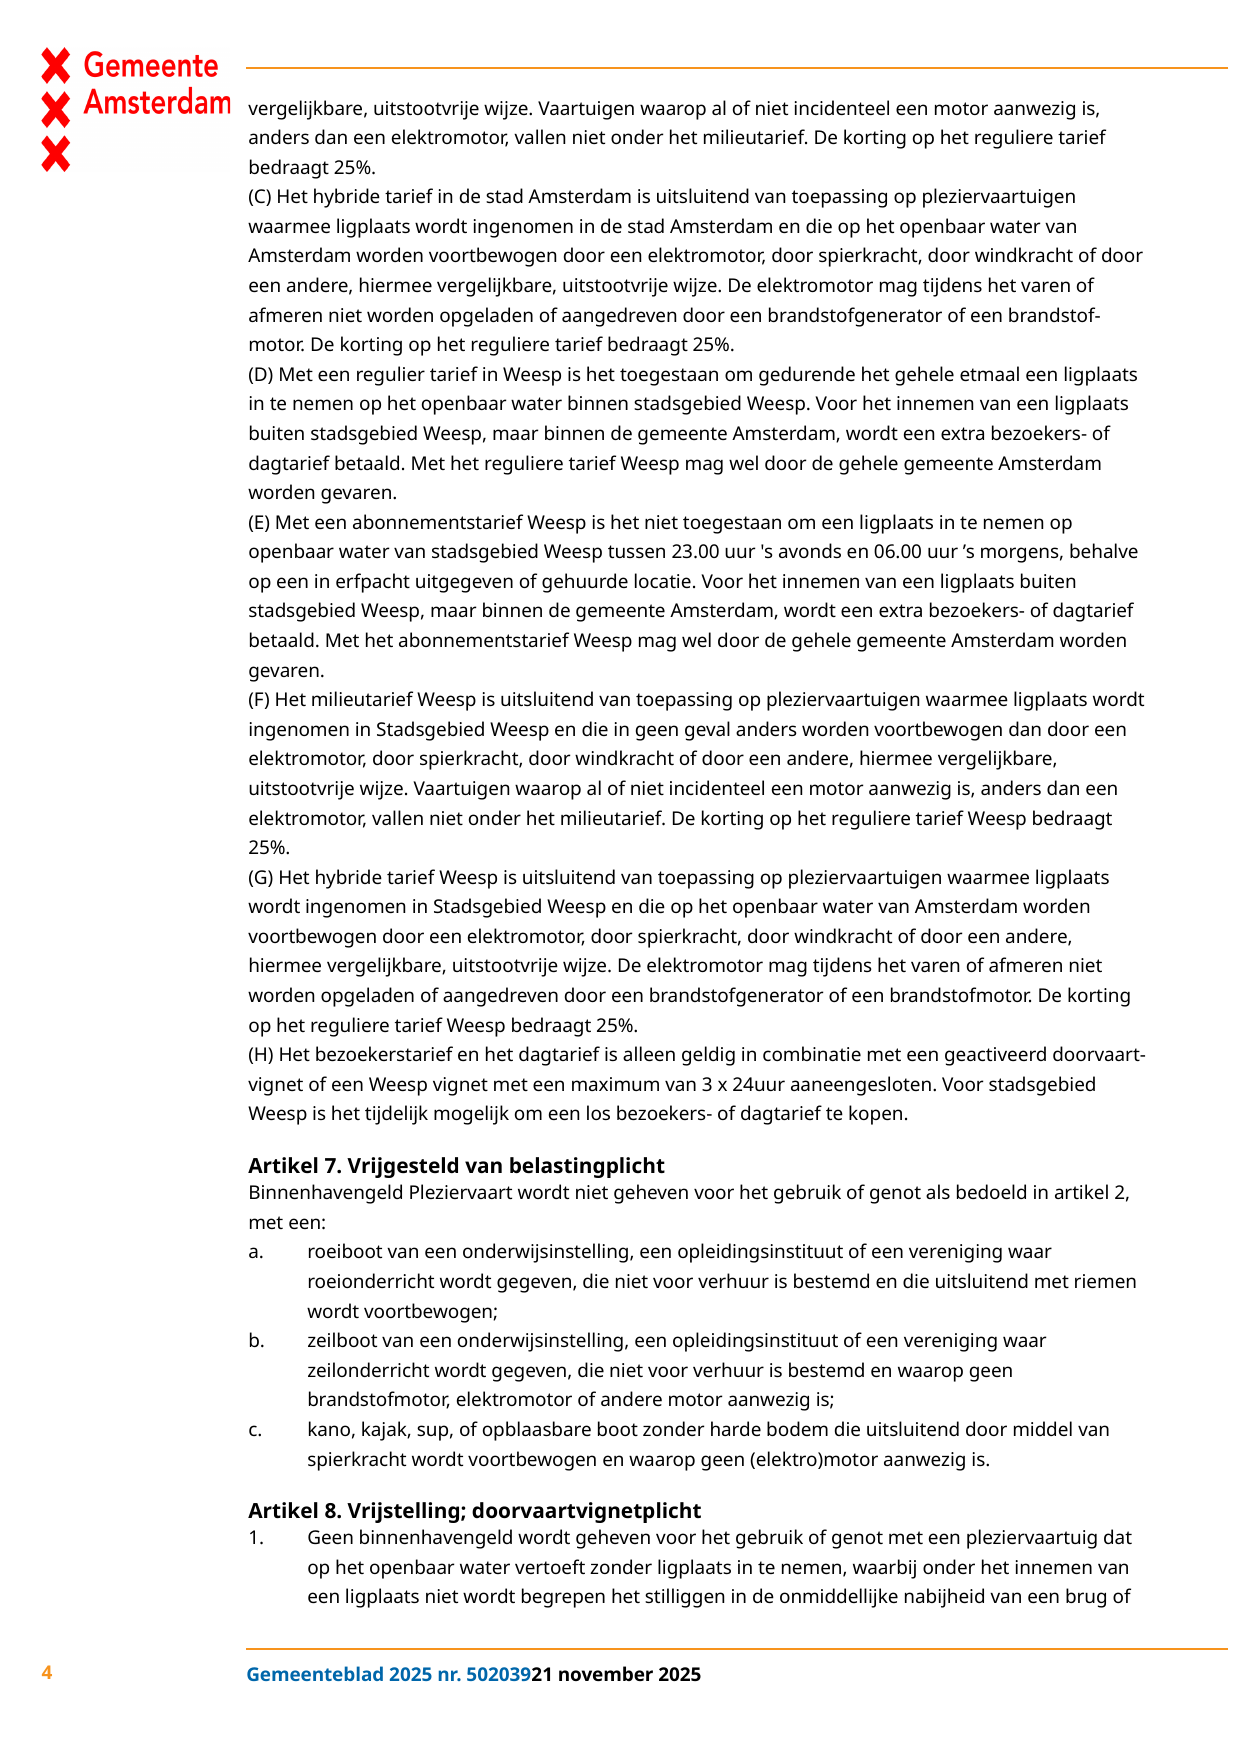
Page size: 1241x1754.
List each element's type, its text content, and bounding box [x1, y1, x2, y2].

list Geen binnenhavengeld wordt geheven voor het gebruik of genot met een pleziervaartuig dat op het openbaar water vertoeft zonder ligplaats in te nemen, waarbij onder het innemen van een ligplaats niet wordt begrepen het stilliggen in de onmiddellijke nabijheid van een brug of [248, 1524, 1152, 1609]
list zeilboot van een onderwijsinstelling, een opleidingsinstituut of een vereniging waar zeilonderricht wordt gegeven, die niet voor verhuur is bestemd en waarop geen brandstofmotor, elektromotor of andere motor aanwezig is; [248, 1327, 1152, 1412]
text (E) Met een abonnementstarief Weesp is het niet toegestaan om een ligplaats in te nemen op openbaar water van stadsgebied Weesp tussen 23.00 uur 's avonds en 06.00 uur ’s morgens, behalve op een in erfpacht uitgegeven of gehuurde locatie. Voor het innemen van een ligplaats buiten stadsgebied Weesp, maar binnen de gemeente Amsterdam, wordt een extra bezoekers- of dagtarief betaald. Met het abonnementstarief Weesp mag wel door de gehele gemeente Amsterdam worden gevaren. [248, 509, 1152, 683]
text Artikel 8. Vrijstelling; doorvaartvignetplicht [248, 1496, 1152, 1524]
text Artikel 7. Vrijgesteld van belastingplicht [248, 1151, 1152, 1179]
text vergelijkbare, uitstootvrije wijze. Vaartuigen waarop al of niet incidenteel een motor aanwezig is, anders dan een elektromotor, vallen niet onder het milieutarief. De korting op het reguliere tarief bedraagt 25%. [248, 95, 1152, 180]
text (F) Het milieutarief Weesp is uitsluitend van toepassing op pleziervaartuigen waarmee ligplaats wordt ingenomen in Stadsgebied Weesp en die in geen geval anders worden voortbewogen dan door een elektromotor, door spierkracht, door windkracht of door een andere, hiermee vergelijkbare, uitstootvrije wijze. Vaartuigen waarop al of niet incidenteel een motor aanwezig is, anders dan een elektromotor, vallen niet onder het milieutarief. De korting op het reguliere tarief Weesp bedraagt 25%. [248, 686, 1152, 860]
list kano, kajak, sup, of opblaasbare boot zonder harde bodem die uitsluitend door middel van spierkracht wordt voortbewogen en waarop geen (elektro)motor aanwezig is. [248, 1416, 1152, 1471]
list roeiboot van een onderwijsinstelling, een opleidingsinstituut of een vereniging waar roeionderricht wordt gegeven, die niet voor verhuur is bestemd en die uitsluitend met riemen wordt voortbewogen; [248, 1239, 1152, 1323]
picture [41, 47, 231, 172]
text (D) Met een regulier tarief in Weesp is het toegestaan om gedurende het gehele etmaal een ligplaats in te nemen op het openbaar water binnen stadsgebied Weesp. Voor het innemen van een ligplaats buiten stadsgebied Weesp, maar binnen de gemeente Amsterdam, wordt een extra bezoekers- of dagtarief betaald. Met het reguliere tarief Weesp mag wel door de gehele gemeente Amsterdam worden gevaren. [248, 361, 1152, 505]
text (C) Het hybride tarief in de stad Amsterdam is uitsluitend van toepassing op pleziervaartuigen waarmee ligplaats wordt ingenomen in de stad Amsterdam en die op het openbaar water van Amsterdam worden voortbewogen door een elektromotor, door spierkracht, door windkracht of door een andere, hiermee vergelijkbare, uitstootvrije wijze. De elektromotor mag tijdens het varen of afmeren niet worden opgeladen of aangedreven door een brandstofgenerator of een brandstof- motor. De korting op het reguliere tarief bedraagt 25%. [248, 183, 1152, 357]
text (G) Het hybride tarief Weesp is uitsluitend van toepassing op pleziervaartuigen waarmee ligplaats wordt ingenomen in Stadsgebied Weesp en die op het openbaar water van Amsterdam worden voortbewogen door een elektromotor, door spierkracht, door windkracht of door een andere, hiermee vergelijkbare, uitstootvrije wijze. De elektromotor mag tijdens het varen of afmeren niet worden opgeladen of aangedreven door een brandstofgenerator of een brandstofmotor. De korting op het reguliere tarief Weesp bedraagt 25%. [248, 864, 1152, 1038]
text (H) Het bezoekerstarief en het dagtarief is alleen geldig in combinatie met een geactiveerd doorvaart- vignet of een Weesp vignet met een maximum van 3 x 24uur aaneengesloten. Voor stadsgebied Weesp is het tijdelijk mogelijk om een los bezoekers- of dagtarief te kopen. [248, 1041, 1152, 1126]
text Binnenhavengeld Pleziervaart wordt niet geheven voor het gebruik of genot als bedoeld in artikel 2, met een: [248, 1179, 1152, 1235]
